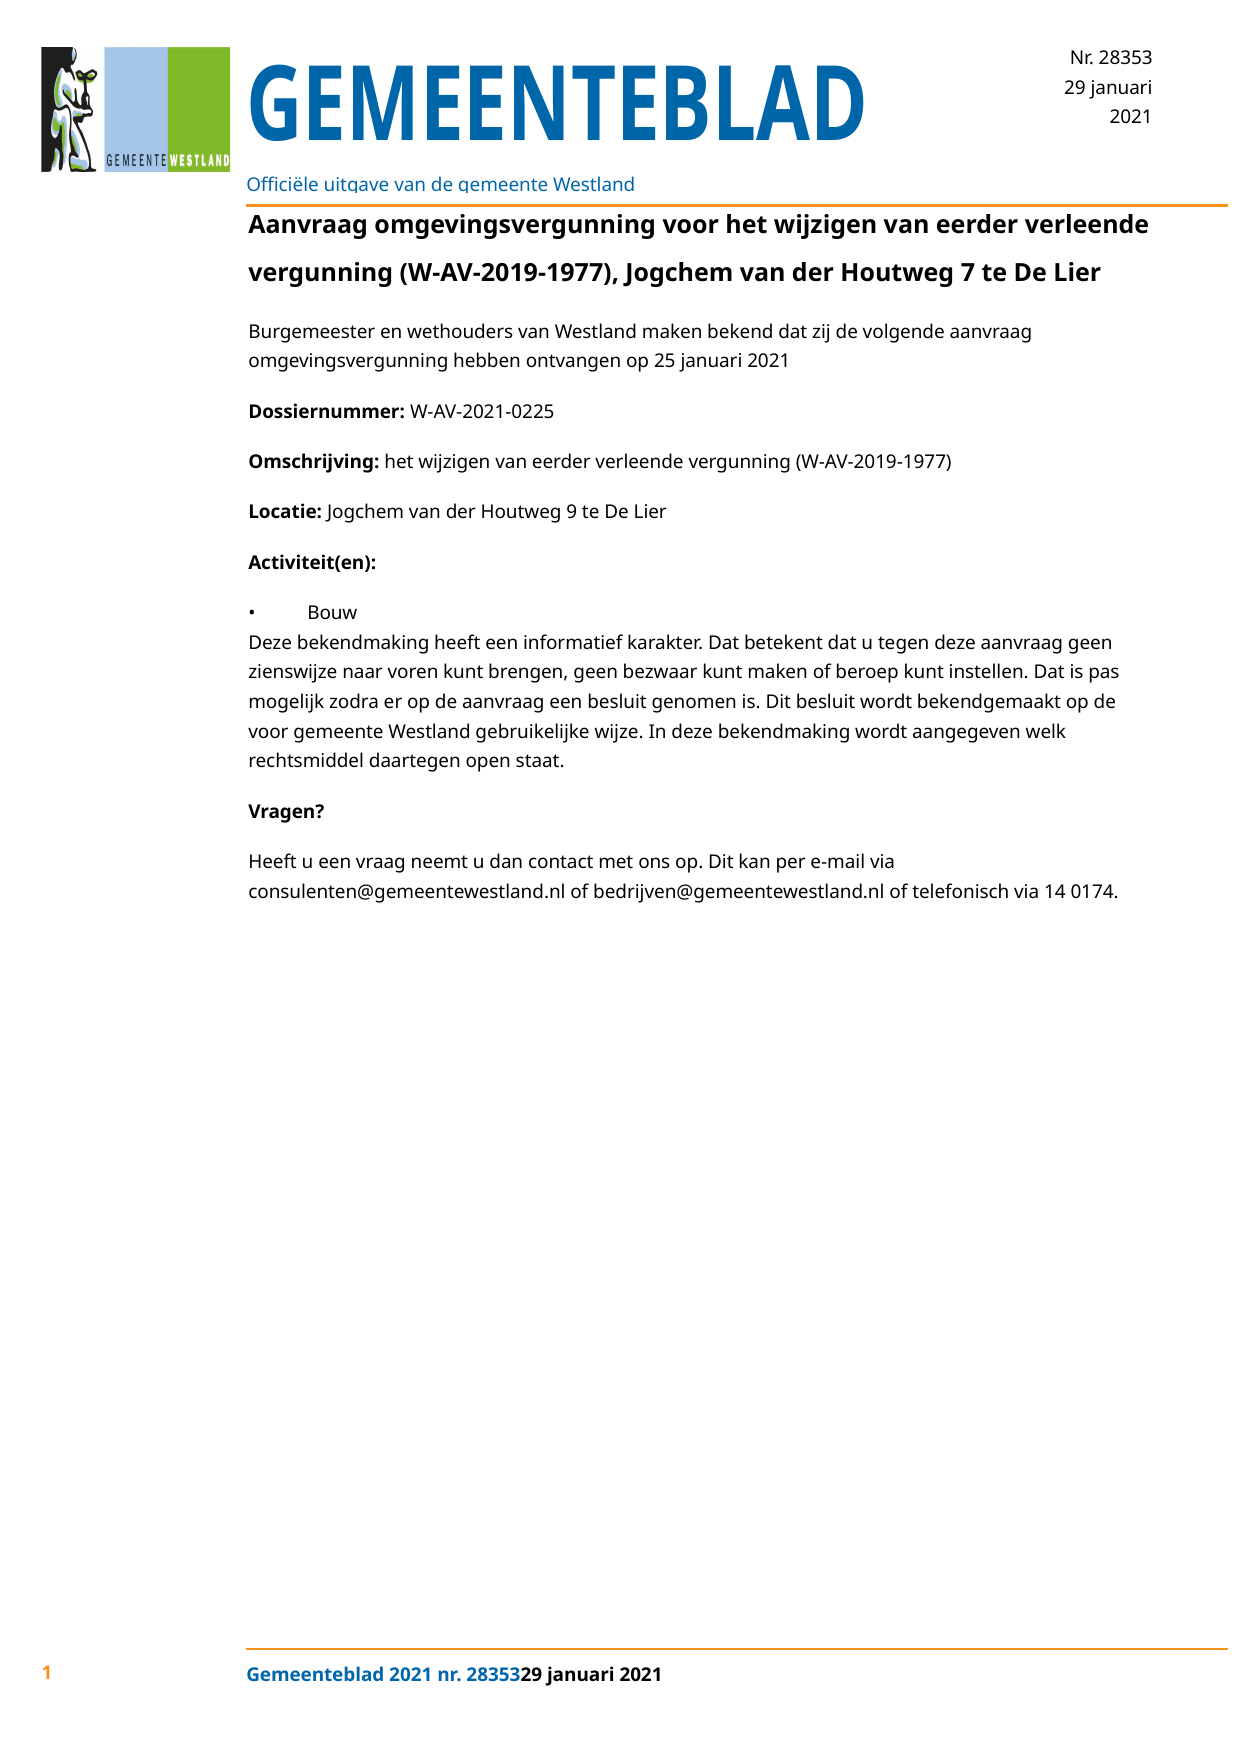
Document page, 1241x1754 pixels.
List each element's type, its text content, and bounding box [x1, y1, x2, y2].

text Activiteit(en): [248, 549, 1152, 575]
text Dossiernummer: W-AV-2021-0225 [248, 398, 1152, 424]
text Locatie: Jogchem van der Houtweg 9 te De Lier [248, 499, 1152, 524]
picture [41, 47, 231, 172]
text Deze bekendmaking heeft een informatief karakter. Dat betekent dat u tegen deze aanvraag geen zienswijze naar voren kunt brengen, geen bezwaar kunt maken of beroep kunt instellen. Dat is pas mogelijk zodra er op de aanvraag een besluit genomen is. Dit besluit wordt bekendgemaakt op de voor gemeente Westland gebruikelijke wijze. In deze bekendmaking wordt aangegeven welk rechtsmiddel daartegen open staat. [248, 629, 1152, 773]
text Heeft u een vraag neemt u dan contact met ons op. Dit kan per e-mail via consulenten@gemeentewestland.nl of bedrijven@gemeentewestland.nl of telefonisch via 14 0174. [248, 848, 1152, 904]
list Bouw [248, 599, 1152, 625]
text Burgemeester en wethouders van Westland maken bekend dat zij de volgende aanvraag omgevingsvergunning hebben ontvangen op 25 januari 2021 [248, 318, 1152, 373]
text Vragen? [248, 798, 1152, 824]
text Aanvraag omgevingsvergunning voor het wijzigen van eerder verleende vergunning (W-AV-2019-1977), Jogchem van der Houtweg 7 te De Lier [248, 207, 1152, 288]
text Omschrijving: het wijzigen van eerder verleende vergunning (W-AV-2019-1977) [248, 448, 1152, 474]
